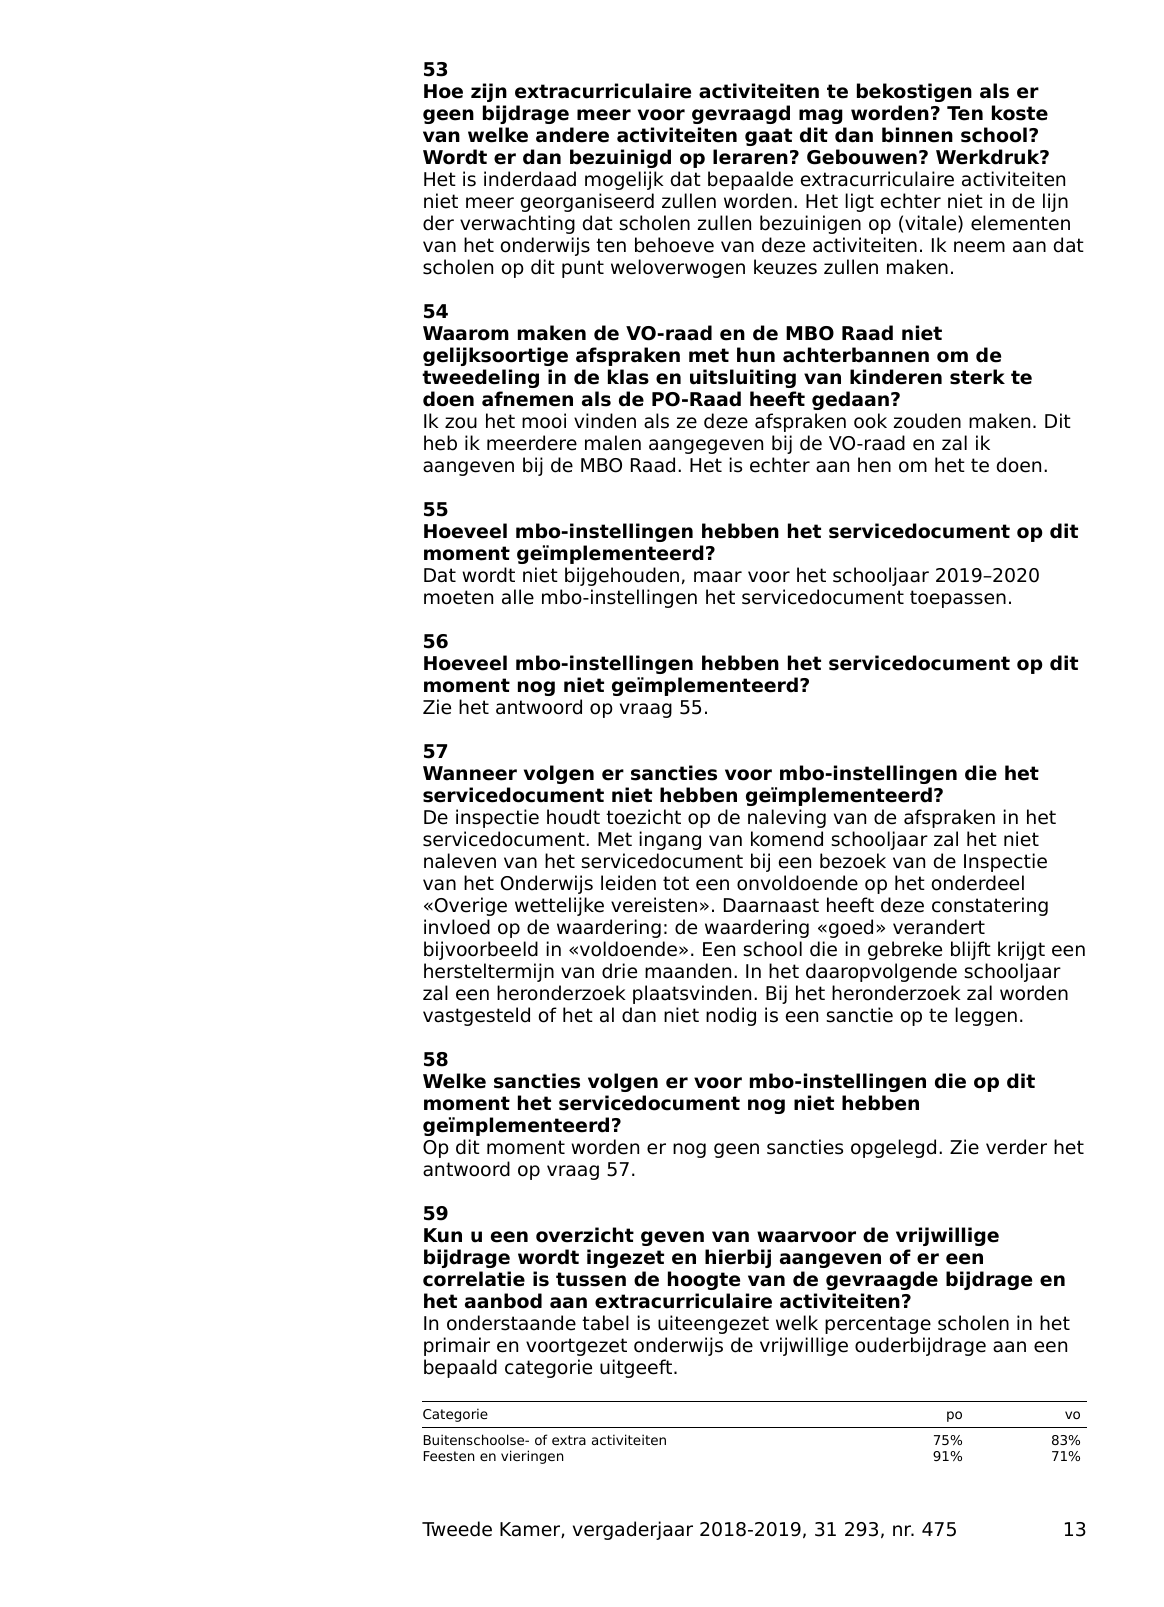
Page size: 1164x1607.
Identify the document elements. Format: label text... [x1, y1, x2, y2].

text Hoeveel mbo-instellingen hebben het servicedocument op dit moment nog niet geïmplementeerd? [422, 653, 1087, 697]
text Dat wordt niet bijgehouden, maar voor het schooljaar 2019–2020 moeten alle mbo-instellingen het servicedocument toepassen. [422, 565, 1087, 609]
text Hoe zijn extracurriculaire activiteiten te bekostigen als er geen bijdrage meer voor gevraagd mag worden? Ten koste van welke andere activiteiten gaat dit dan binnen school? Wordt er dan bezuinigd op leraren? Gebouwen? Werkdruk? [422, 81, 1087, 169]
table_cell 83% [969, 1428, 1087, 1448]
text Zie het antwoord op vraag 55. [422, 697, 1087, 719]
text 56 [422, 631, 1087, 653]
text Waarom maken de VO-raad en de MBO Raad niet gelijksoortige afspraken met hun achterbannen om de tweedeling in de klas en uitsluiting van kinderen sterk te doen afnemen als de PO-Raad heeft gedaan? [422, 323, 1087, 411]
table_cell 71% [969, 1449, 1087, 1464]
text 53 [422, 59, 1087, 81]
table_cell Feesten en vieringen [422, 1449, 850, 1464]
text Het is inderdaad mogelijk dat bepaalde extracurriculaire activiteiten niet meer georganiseerd zullen worden. Het ligt echter niet in de lijn der verwachting dat scholen zullen bezuinigen op (vitale) elementen van het onderwijs ten behoeve van deze activiteiten. Ik neem aan dat scholen op dit punt weloverwogen keuzes zullen maken. [422, 169, 1087, 279]
table_header po [850, 1402, 968, 1427]
text Welke sancties volgen er voor mbo-instellingen die op dit moment het servicedocument nog niet hebben geïmplementeerd? [422, 1071, 1087, 1137]
text 54 [422, 301, 1087, 323]
text Ik zou het mooi vinden als ze deze afspraken ook zouden maken. Dit heb ik meerdere malen aangegeven bij de VO-raad en zal ik aangeven bij de MBO Raad. Het is echter aan hen om het te doen. [422, 411, 1087, 477]
text Op dit moment worden er nog geen sancties opgelegd. Zie verder het antwoord op vraag 57. [422, 1137, 1087, 1181]
text Hoeveel mbo-instellingen hebben het servicedocument op dit moment geïmplementeerd? [422, 521, 1087, 565]
text De inspectie houdt toezicht op de naleving van de afspraken in het servicedocument. Met ingang van komend schooljaar zal het niet naleven van het servicedocument bij een bezoek van de Inspectie van het Onderwijs leiden tot een onvoldoende op het onderdeel «Overige wettelijke vereisten». Daarnaast heeft deze constatering invloed op de waardering: de waardering «goed» verandert bijvoorbeeld in «voldoende». Een school die in gebreke blijft krijgt een hersteltermijn van drie maanden. In het daaropvolgende schooljaar zal een heronderzoek plaatsvinden. Bij het heronderzoek zal worden vastgesteld of het al dan niet nodig is een sanctie op te leggen. [422, 807, 1087, 1027]
text 55 [422, 499, 1087, 521]
text 58 [422, 1049, 1087, 1071]
table_cell 91% [850, 1449, 968, 1464]
text 59 [422, 1203, 1087, 1225]
table_header vo [969, 1402, 1087, 1427]
text Kun u een overzicht geven van waarvoor de vrijwillige bijdrage wordt ingezet en hierbij aangeven of er een correlatie is tussen de hoogte van de gevraagde bijdrage en het aanbod aan extracurriculaire activiteiten? [422, 1225, 1087, 1313]
table_cell Buitenschoolse- of extra activiteiten [422, 1428, 850, 1448]
text In onderstaande tabel is uiteengezet welk percentage scholen in het primair en voortgezet onderwijs de vrijwillige ouderbijdrage aan een bepaald categorie uitgeeft. [422, 1313, 1087, 1379]
text Wanneer volgen er sancties voor mbo-instellingen die het servicedocument niet hebben geïmplementeerd? [422, 763, 1087, 807]
table_header Categorie [422, 1402, 850, 1427]
table_cell 75% [850, 1428, 968, 1448]
text 57 [422, 741, 1087, 763]
